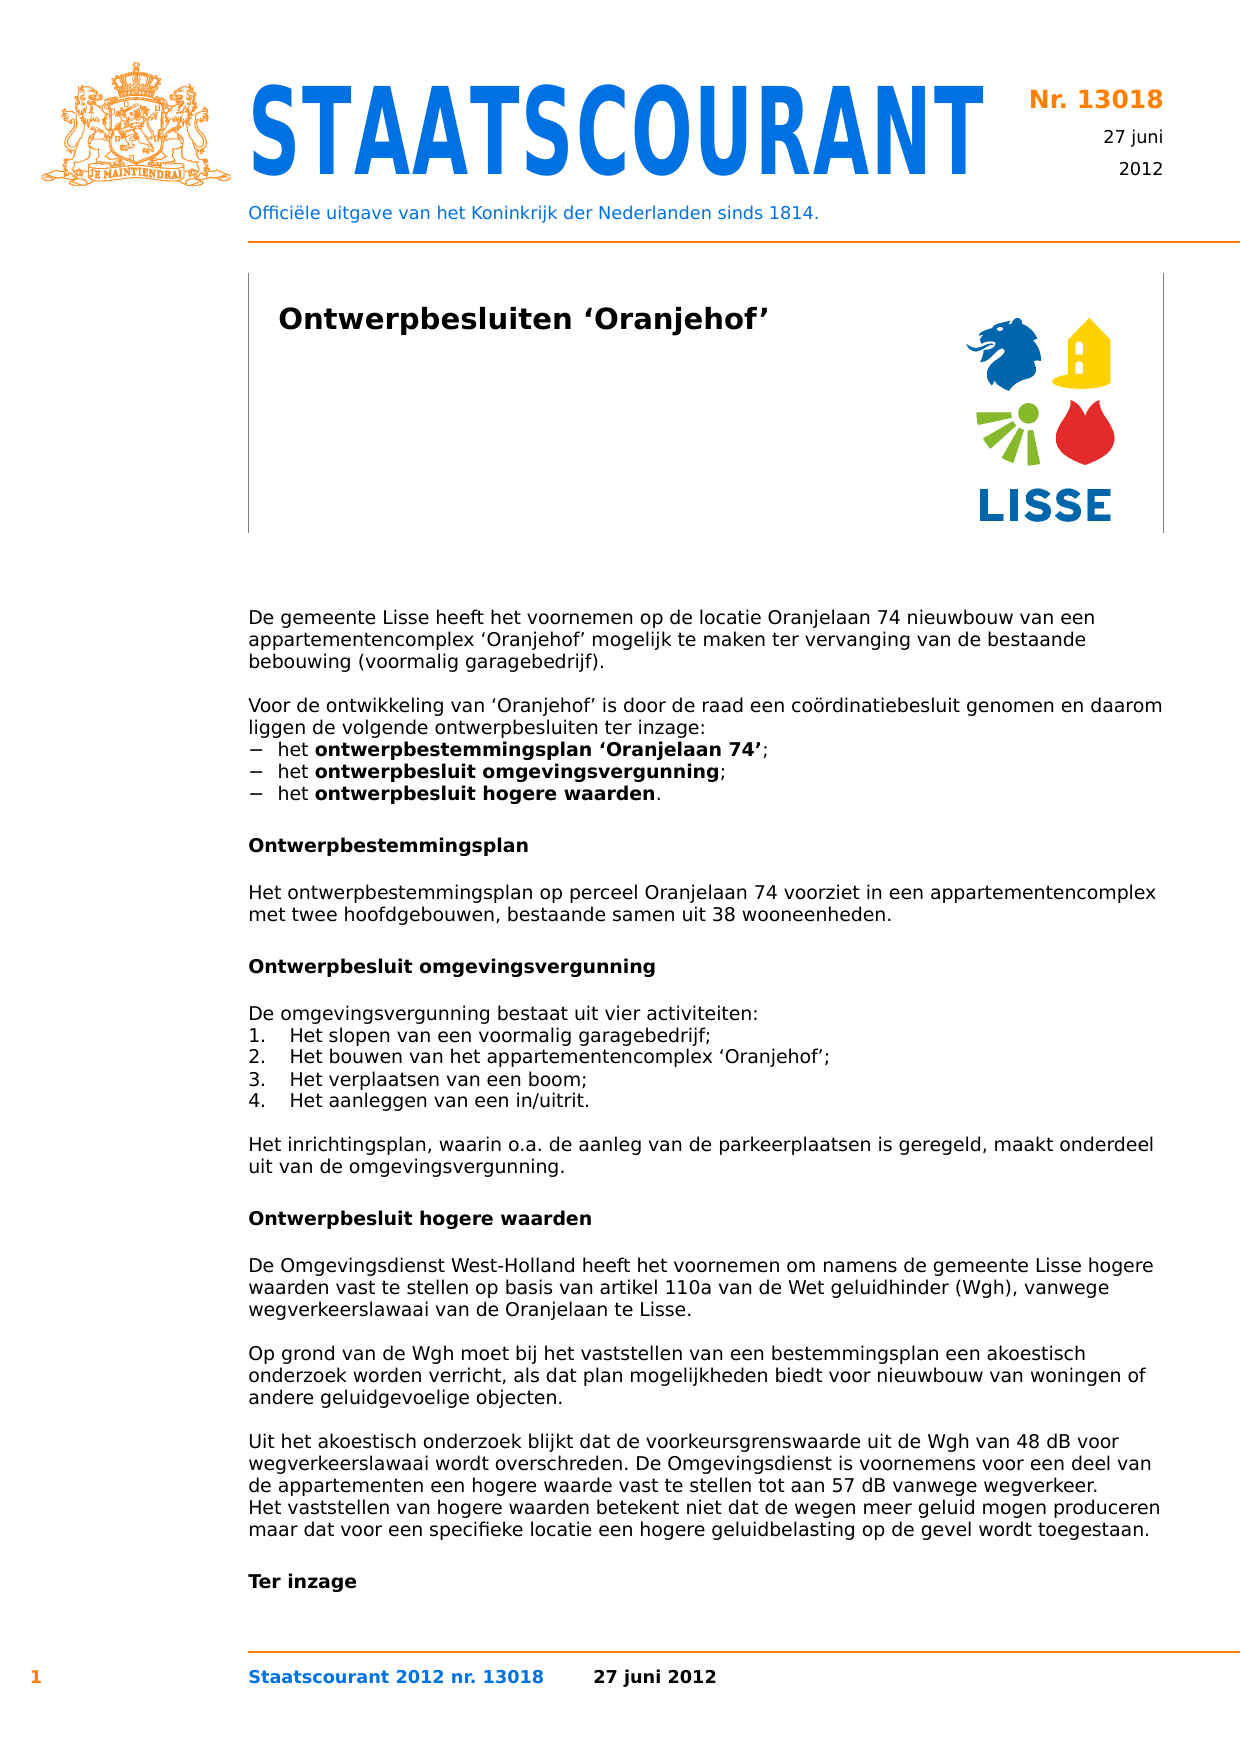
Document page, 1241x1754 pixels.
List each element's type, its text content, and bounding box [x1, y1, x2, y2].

text De omgevingsvergunning bestaat uit vier activiteiten: [248, 1002, 1163, 1024]
table_cell 2012 [998, 153, 1240, 203]
text − het ontwerpbesluit omgevingsvergunning; [248, 761, 1163, 783]
table_header Nr. 13018 [998, 62, 1240, 121]
text Uit het akoestisch onderzoek blijkt dat de voorkeursgrenswaarde uit de Wgh van 48 dB voor wegverkeerslawaai wordt overschreden. De Omgevingsdienst is voornemens voor een deel van de appartementen een hogere waarde vast te stellen tot aan 57 dB vanwege wegverkeer. [248, 1431, 1163, 1497]
subtitle Ter inzage [248, 1571, 1163, 1593]
subtitle Ontwerpbestemmingsplan [248, 834, 1163, 857]
table_header [25, 62, 248, 241]
subtitle Ontwerpbesluiten ‘Oranjehof’ [249, 273, 1163, 533]
text Het ontwerpbestemmingsplan op perceel Oranjelaan 74 voorziet in een appartementencomplex met twee hoofdgebouwen, bestaande samen uit 38 wooneenheden. [248, 882, 1163, 926]
text De Omgevingsdienst West-Holland heeft het voornemen om namens de gemeente Lisse hogere waarden vast te stellen op basis van artikel 110a van de Wet geluidhinder (Wgh), vanwege wegverkeerslawaai van de Oranjelaan te Lisse. [248, 1255, 1163, 1321]
table_header STAATSCOURANT [248, 62, 998, 203]
picture [956, 302, 1134, 533]
text − het ontwerpbestemmingsplan ‘Oranjelaan 74’; [248, 739, 1163, 761]
text De gemeente Lisse heeft het voornemen op de locatie Oranjelaan 74 nieuwbouw van een appartementencomplex ‘Oranjehof’ mogelijk te maken ter vervanging van de bestaande bebouwing (voormalig garagebedrijf). [248, 607, 1163, 673]
subtitle Ontwerpbesluit omgevingsvergunning [248, 956, 1163, 977]
text 4. Het aanleggen van een in/uitrit. [248, 1090, 1163, 1112]
table_cell 27 juni [998, 121, 1240, 153]
picture [41, 62, 231, 186]
text 3. Het verplaatsen van een boom; [248, 1068, 1163, 1090]
text Op grond van de Wgh moet bij het vaststellen van een bestemmingsplan een akoestisch onderzoek worden verricht, als dat plan mogelijkheden biedt voor nieuwbouw van woningen of andere geluidgevoelige objecten. [248, 1343, 1163, 1409]
text 1. Het slopen van een voormalig garagebedrijf; [248, 1024, 1163, 1046]
text Het vaststellen van hogere waarden betekent niet dat de wegen meer geluid mogen produceren maar dat voor een specifieke locatie een hogere geluidbelasting op de gevel wordt toegestaan. [248, 1497, 1163, 1541]
table_cell Officiële uitgave van het Koninkrijk der Nederlanden sinds 1814. [248, 203, 1240, 241]
text − het ontwerpbesluit hogere waarden. [248, 783, 1163, 804]
text 2. Het bouwen van het appartementencomplex ‘Oranjehof’; [248, 1046, 1163, 1068]
text Het inrichtingsplan, waarin o.a. de aanleg van de parkeerplaatsen is geregeld, maakt onderdeel uit van de omgevingsvergunning. [248, 1134, 1163, 1178]
text Voor de ontwikkeling van ‘Oranjehof’ is door de raad een coördinatiebesluit genomen en daarom liggen de volgende ontwerpbesluiten ter inzage: [248, 695, 1163, 739]
subtitle Ontwerpbesluit hogere waarden [248, 1208, 1163, 1230]
